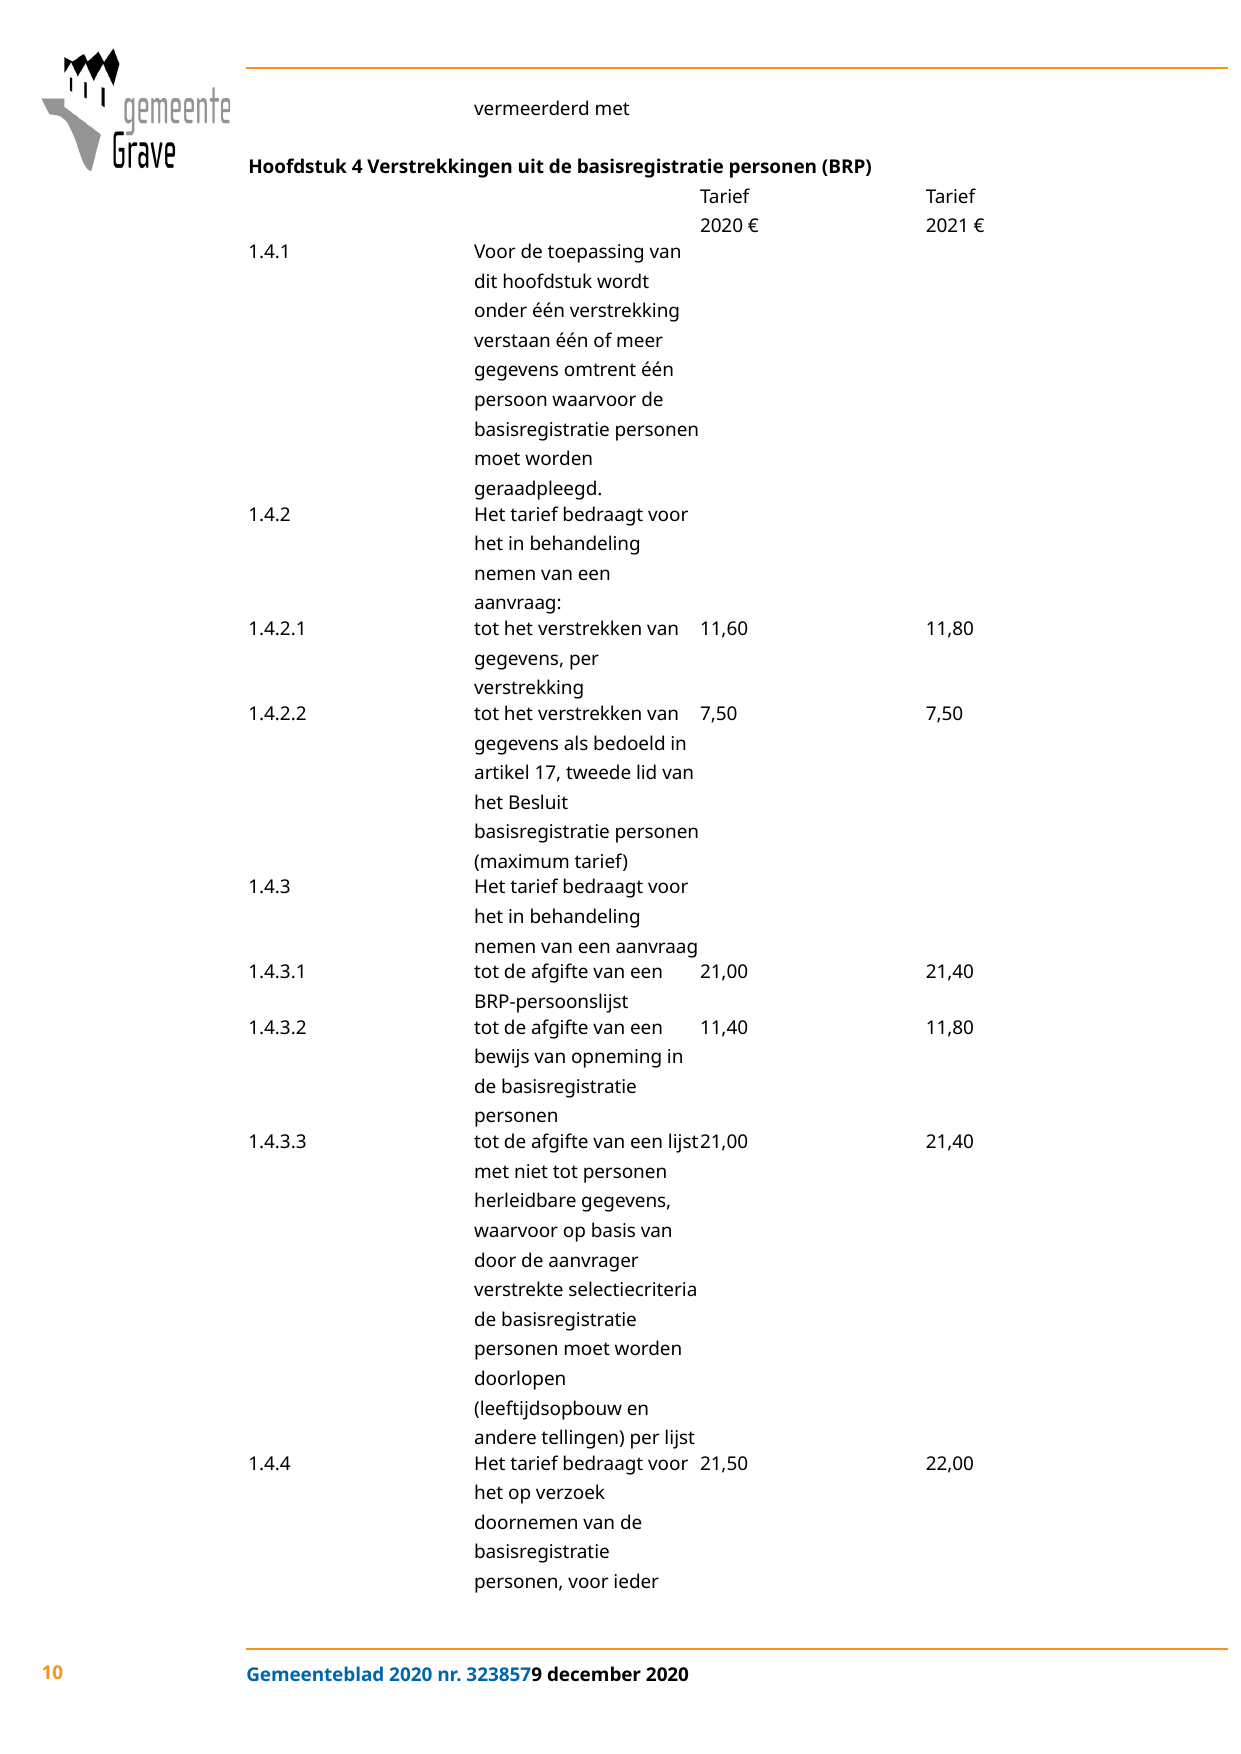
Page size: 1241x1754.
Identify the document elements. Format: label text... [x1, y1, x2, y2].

table_cell [700, 874, 926, 959]
table_cell 21,00 [700, 1129, 926, 1450]
table_header Tarief 2020 € [700, 183, 926, 238]
table_cell 11,80 [926, 1014, 1152, 1128]
table_cell 1.4.1 [248, 238, 474, 501]
table_cell 1.4.2 [248, 501, 474, 615]
table_cell tot het verstrekken van gegevens als bedoeld in artikel 17, tweede lid van het Besluit basisregistratie personen (maximum tarief) [474, 700, 700, 874]
table_cell 1.4.2.2 [248, 700, 474, 874]
table_cell tot de afgifte van een BRP-persoonslijst [474, 959, 700, 1014]
table_cell [926, 874, 1152, 959]
table_cell 21,40 [926, 959, 1152, 1014]
table_cell [248, 95, 474, 121]
table_cell 1.4.3.3 [248, 1129, 474, 1450]
table_cell vermeerderd met [474, 95, 700, 121]
table_cell 21,50 [700, 1450, 926, 1594]
table_cell 1.4.2.1 [248, 615, 474, 700]
table_cell 21,00 [700, 959, 926, 1014]
table_cell Voor de toepassing van dit hoofdstuk wordt onder één verstrekking verstaan één of meer gegevens omtrent één persoon waarvoor de basisregistratie personen moet worden geraadpleegd. [474, 238, 700, 501]
table_cell 1.4.3.2 [248, 1014, 474, 1128]
table_cell 21,40 [926, 1129, 1152, 1450]
table_header [248, 183, 474, 238]
table_cell 22,00 [926, 1450, 1152, 1594]
table_cell Het tarief bedraagt voor het op verzoek doornemen van de basisregistratie personen, voor ieder [474, 1450, 700, 1594]
table_cell [700, 501, 926, 615]
table_header Tarief 2021 € [926, 183, 1152, 238]
table_cell [700, 95, 926, 121]
table_cell tot de afgifte van een bewijs van opneming in de basisregistratie personen [474, 1014, 700, 1128]
table_cell 11,40 [700, 1014, 926, 1128]
text Hoofdstuk 4 Verstrekkingen uit de basisregistratie personen (BRP) [248, 153, 1152, 179]
table_cell 1.4.3.1 [248, 959, 474, 1014]
table_cell 7,50 [926, 700, 1152, 874]
table_cell 11,80 [926, 615, 1152, 700]
picture [41, 47, 231, 172]
table_header [474, 183, 700, 238]
table_cell 7,50 [700, 700, 926, 874]
table_cell Het tarief bedraagt voor het in behandeling nemen van een aanvraag: [474, 501, 700, 615]
table_cell 1.4.3 [248, 874, 474, 959]
table_cell [700, 238, 926, 501]
table_cell tot het verstrekken van gegevens, per verstrekking [474, 615, 700, 700]
table_cell tot de afgifte van een lijst met niet tot personen herleidbare gegevens, waarvoor op basis van door de aanvrager verstrekte selectiecriteria de basisregistratie personen moet worden doorlopen (leeftijdsopbouw en andere tellingen) per lijst [474, 1129, 700, 1450]
table_cell Het tarief bedraagt voor het in behandeling nemen van een aanvraag [474, 874, 700, 959]
table_cell 11,60 [700, 615, 926, 700]
table_cell [926, 95, 1152, 121]
table_cell [926, 238, 1152, 501]
table_cell [926, 501, 1152, 615]
table_cell 1.4.4 [248, 1450, 474, 1594]
